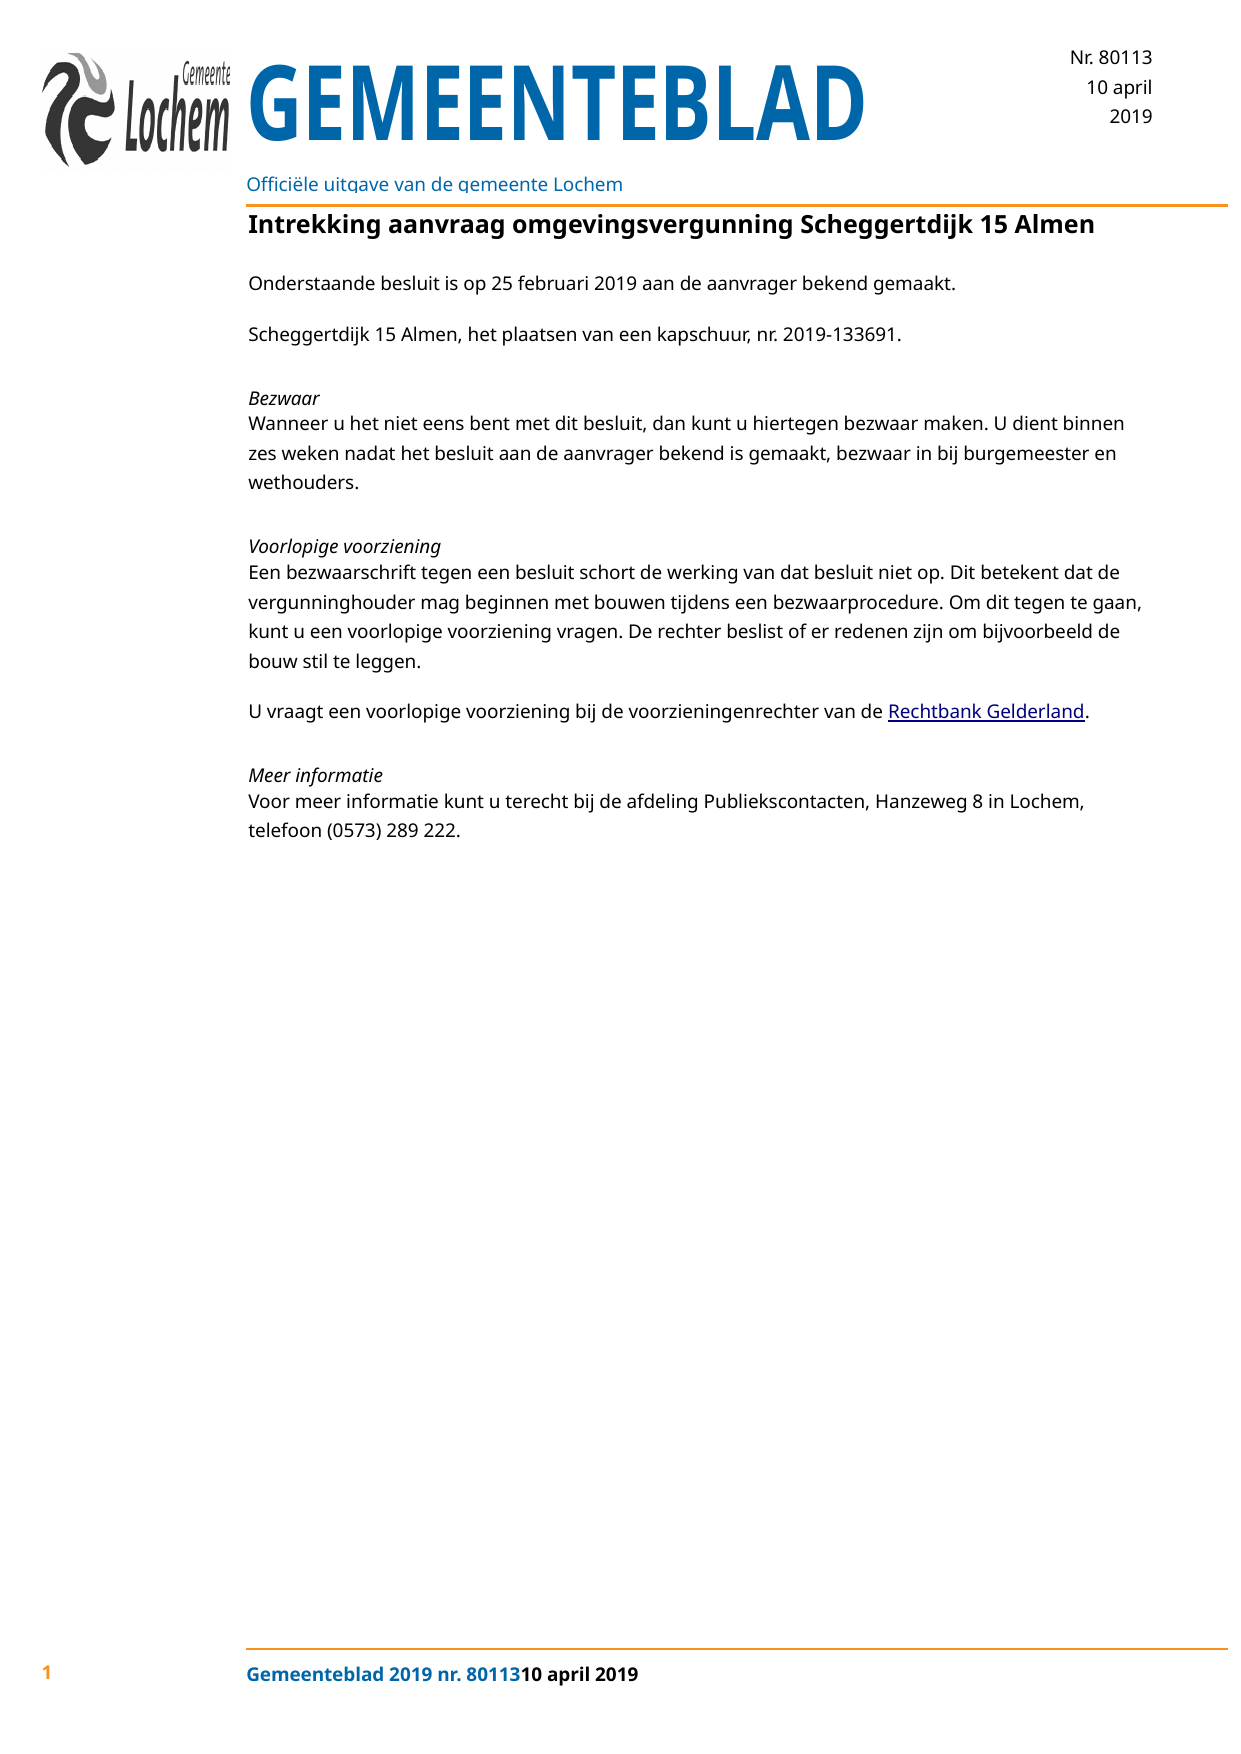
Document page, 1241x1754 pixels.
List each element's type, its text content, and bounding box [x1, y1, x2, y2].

text Bezwaar [248, 385, 1152, 410]
text Voor meer informatie kunt u terecht bij de afdeling Publiekscontacten, Hanzeweg 8 in Lochem, telefoon (0573) 289 222. [248, 788, 1152, 843]
text Scheggertdijk 15 Almen, het plaatsen van een kapschuur, nr. 2019-133691. [248, 321, 1152, 346]
text Een bezwaarschrift tegen een besluit schort de werking van dat besluit niet op. Dit betekent dat de vergunninghouder mag beginnen met bouwen tijdens een bezwaarprocedure. Om dit tegen te gaan, kunt u een voorlopige voorziening vragen. De rechter beslist of er redenen zijn om bijvoorbeeld de bouw stil te leggen. [248, 559, 1152, 674]
picture [41, 47, 231, 172]
text Onderstaande besluit is op 25 februari 2019 aan de aanvrager bekend gemaakt. [248, 270, 1152, 296]
text U vraagt een voorlopige voorziening bij de voorzieningenrechter van de Rechtbank Gelderland. [248, 698, 1152, 724]
text Meer informatie [248, 762, 1152, 788]
text Intrekking aanvraag omgevingsvergunning Scheggertdijk 15 Almen [248, 207, 1152, 241]
text Voorlopige voorziening [248, 533, 1152, 559]
text Wanneer u het niet eens bent met dit besluit, dan kunt u hiertegen bezwaar maken. U dient binnen zes weken nadat het besluit aan de aanvrager bekend is gemaakt, bezwaar in bij burgemeester en wethouders. [248, 410, 1152, 495]
